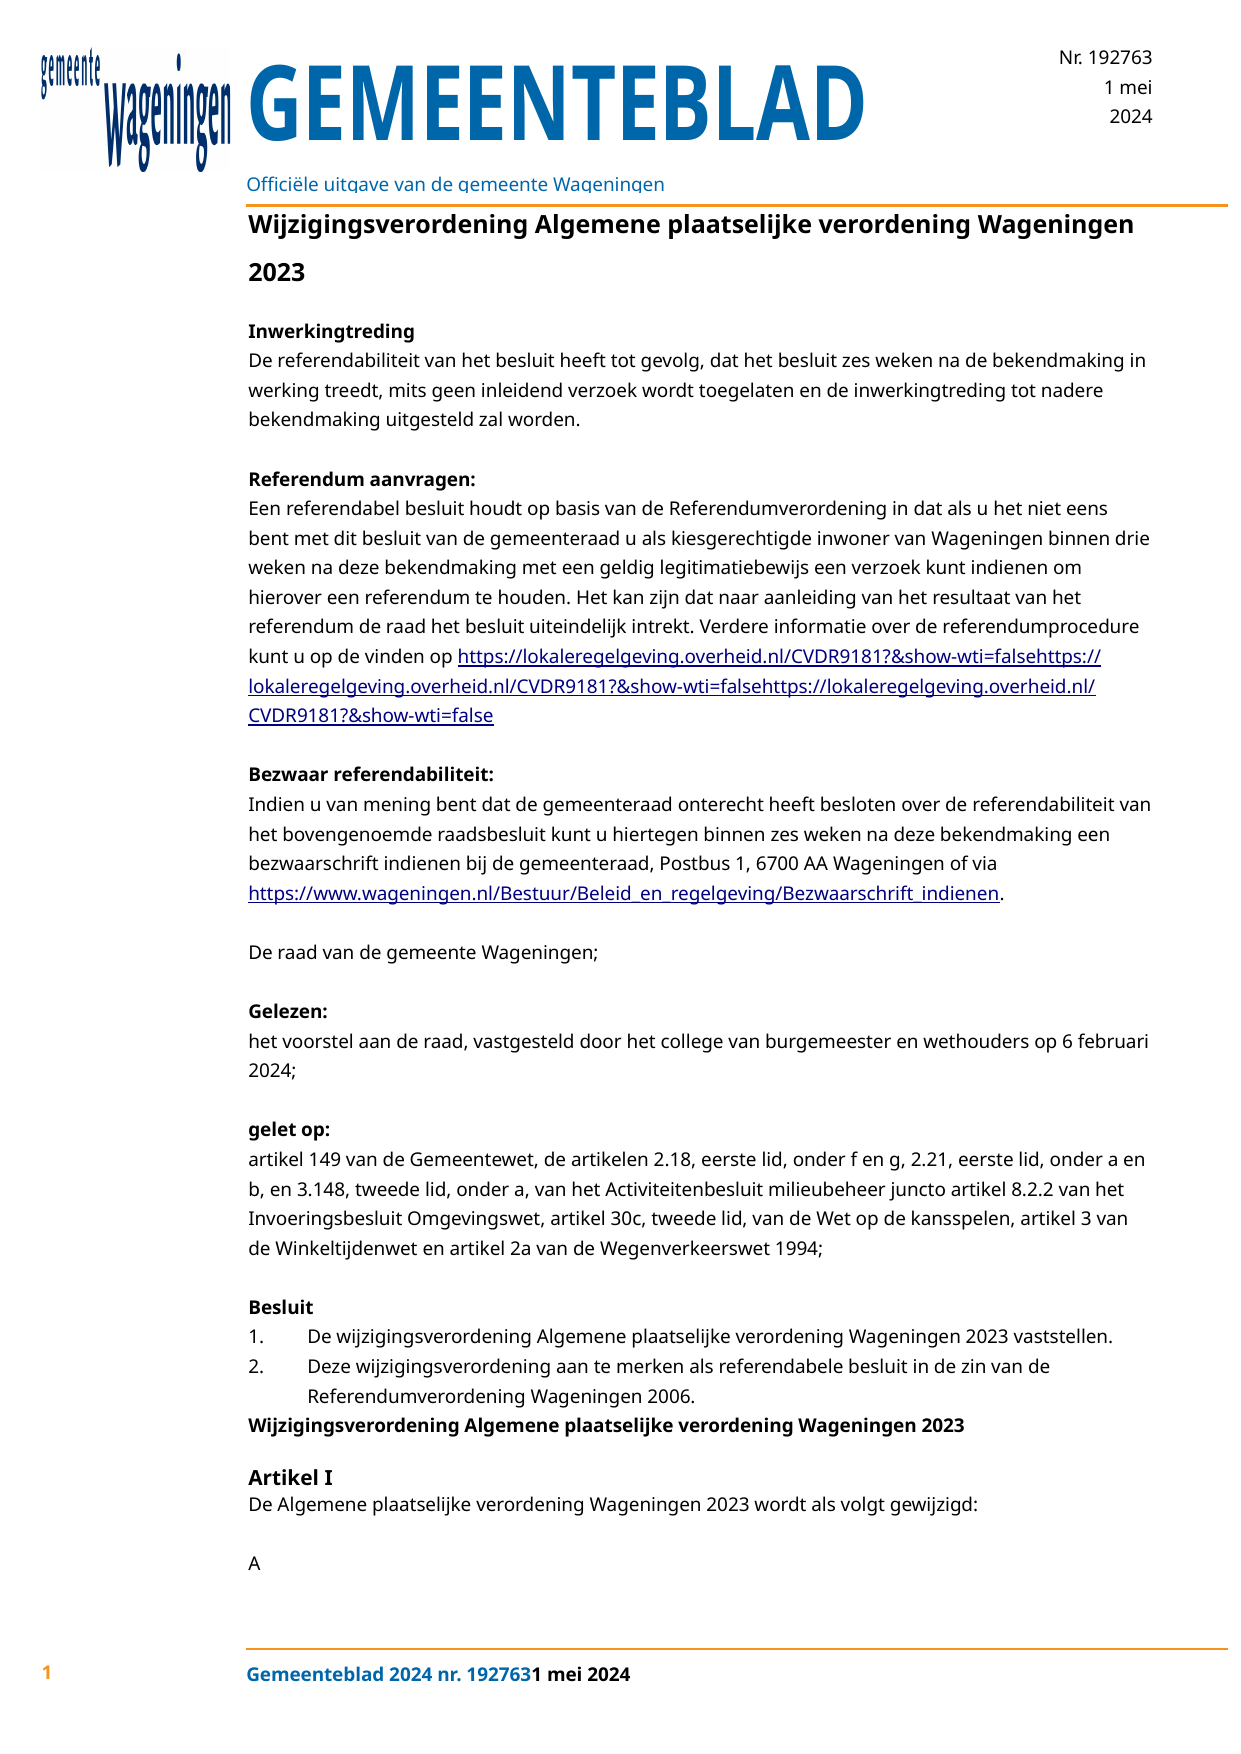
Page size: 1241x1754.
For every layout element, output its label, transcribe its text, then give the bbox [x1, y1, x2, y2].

text De raad van de gemeente Wageningen; [248, 939, 1152, 965]
text Referendum aanvragen: [248, 466, 1152, 492]
text De Algemene plaatselijke verordening Wageningen 2023 wordt als volgt gewijzigd: [248, 1491, 1152, 1517]
text A [248, 1551, 1152, 1576]
list Deze wijzigingsverordening aan te merken als referendabele besluit in de zin van de Referendumverordening Wageningen 2006. [248, 1353, 1152, 1409]
text Een referendabel besluit houdt op basis van de Referendumverordening in dat als u het niet eens bent met dit besluit van de gemeenteraad u als kiesgerechtigde inwoner van Wageningen binnen drie weken na deze bekendmaking met een geldig legitimatiebewijs een verzoek kunt indienen om hierover een referendum te houden. Het kan zijn dat naar aanleiding van het resultaat van het referendum de raad het besluit uiteindelijk intrekt. Verdere informatie over de referendumprocedure kunt u op de vinden op https://lokaleregelgeving.overheid.nl/CVDR9181?&show-wti=falsehttps://lokaleregelgeving.overheid.nl/CVDR9181?&show-wti=falsehttps://lokaleregelgeving.overheid.nl/CVDR9181?&show-wti=false [248, 495, 1152, 728]
text Wijzigingsverordening Algemene plaatselijke verordening Wageningen 2023 [248, 1412, 1152, 1438]
text Artikel I [248, 1463, 1152, 1491]
picture [41, 47, 231, 172]
text het voorstel aan de raad, vastgesteld door het college van burgemeester en wethouders op 6 februari 2024; [248, 1028, 1152, 1083]
text Inwerkingtreding [248, 318, 1152, 344]
text Wijzigingsverordening Algemene plaatselijke verordening Wageningen 2023 [248, 207, 1152, 288]
list De wijzigingsverordening Algemene plaatselijke verordening Wageningen 2023 vaststellen. [248, 1324, 1152, 1349]
text De referendabiliteit van het besluit heeft tot gevolg, dat het besluit zes weken na de bekendmaking in werking treedt, mits geen inleidend verzoek wordt toegelaten en de inwerkingtreding tot nadere bekendmaking uitgesteld zal worden. [248, 347, 1152, 432]
text Bezwaar referendabiliteit: [248, 762, 1152, 787]
text artikel 149 van de Gemeentewet, de artikelen 2.18, eerste lid, onder f en g, 2.21, eerste lid, onder a en b, en 3.148, tweede lid, onder a, van het Activiteitenbesluit milieubeheer juncto artikel 8.2.2 van het Invoeringsbesluit Omgevingswet, artikel 30c, tweede lid, van de Wet op de kansspelen, artikel 3 van de Winkeltijdenwet en artikel 2a van de Wegenverkeerswet 1994; [248, 1146, 1152, 1261]
text Gelezen: [248, 998, 1152, 1024]
text Besluit [248, 1294, 1152, 1320]
text gelet op: [248, 1117, 1152, 1142]
text Indien u van mening bent dat de gemeenteraad onterecht heeft besloten over de referendabiliteit van het bovengenoemde raadsbesluit kunt u hiertegen binnen zes weken na deze bekendmaking een bezwaarschrift indienen bij de gemeenteraad, Postbus 1, 6700 AA Wageningen of via https://www.wageningen.nl/Bestuur/Beleid_en_regelgeving/Bezwaarschrift_indienen. [248, 791, 1152, 906]
